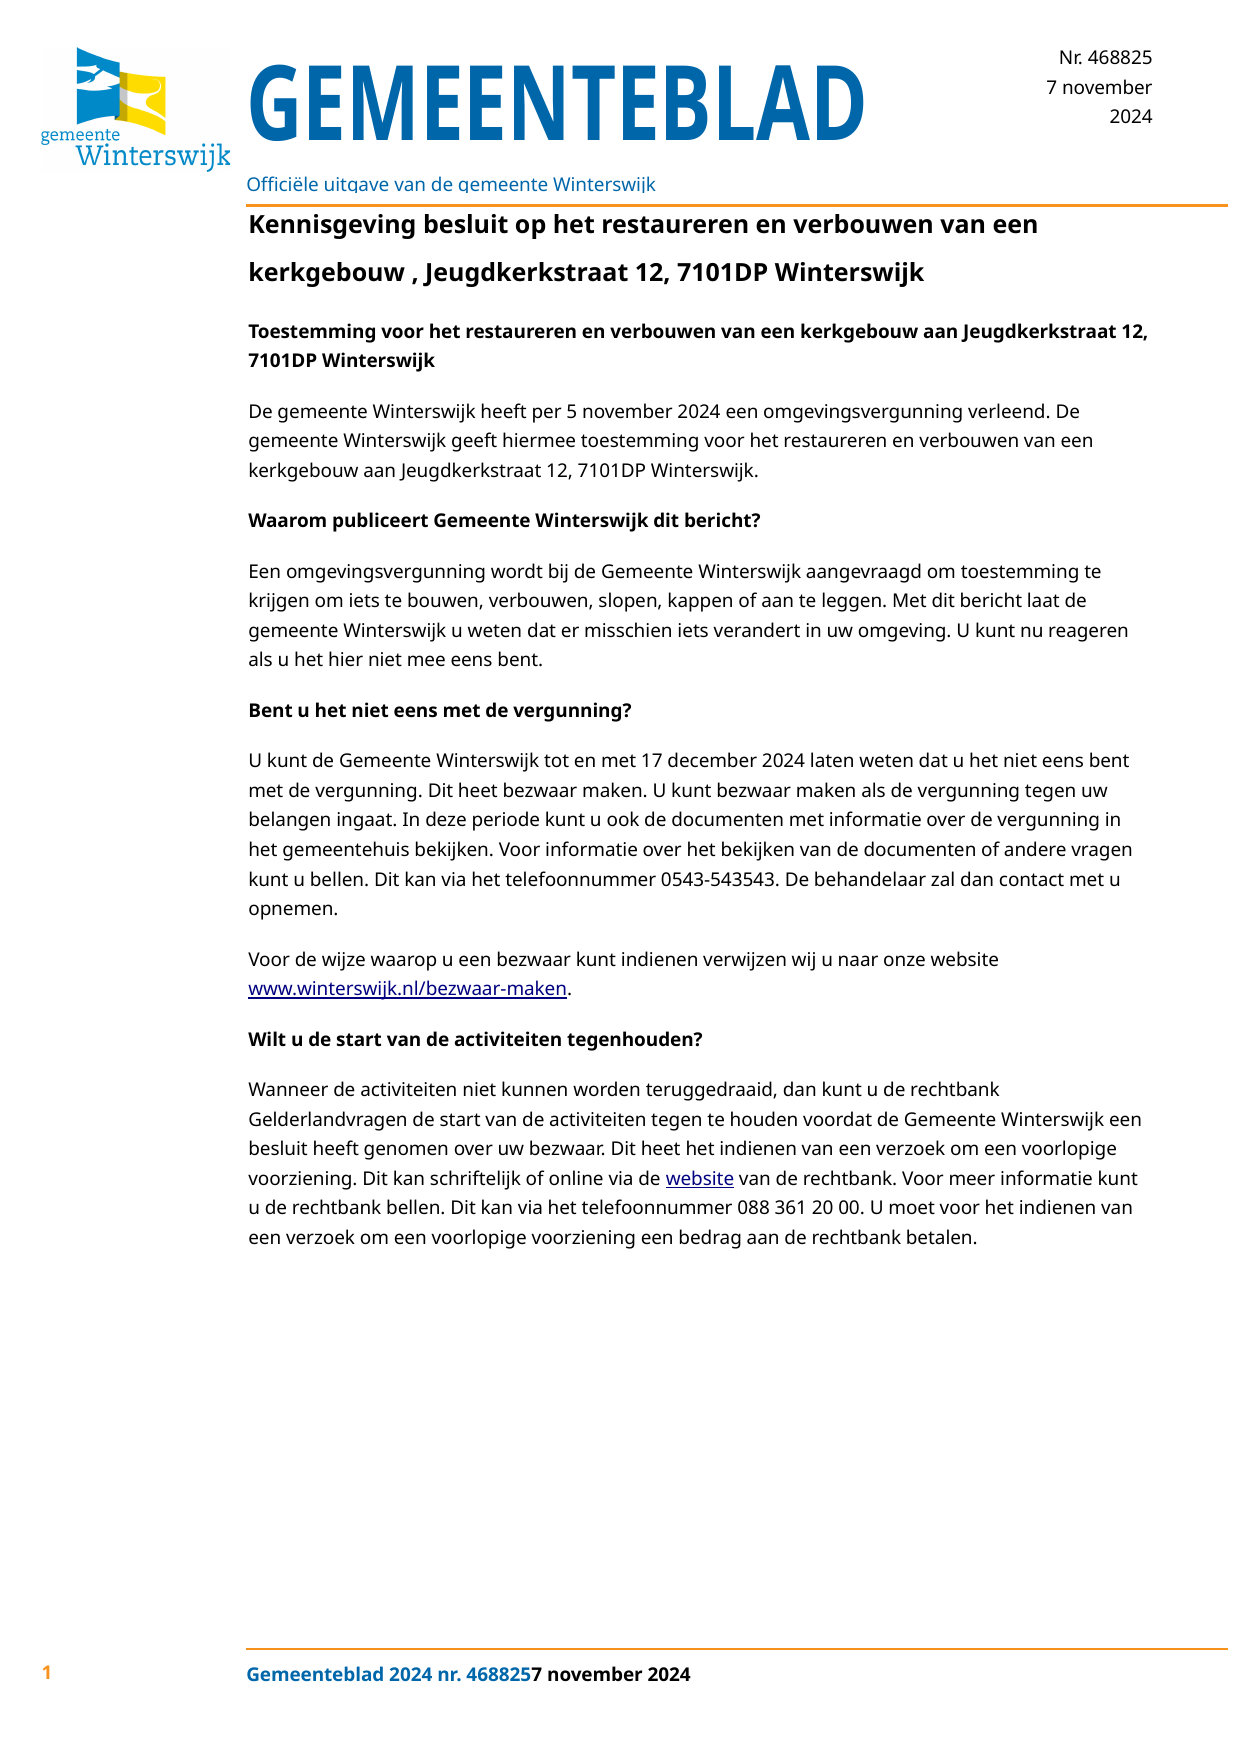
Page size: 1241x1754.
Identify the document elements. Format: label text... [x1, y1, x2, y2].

text Kennisgeving besluit op het restaureren en verbouwen van een kerkgebouw , Jeugdkerkstraat 12, 7101DP Winterswijk [248, 207, 1152, 288]
text De gemeente Winterswijk heeft per 5 november 2024 een omgevingsvergunning verleend. De gemeente Winterswijk geeft hiermee toestemming voor het restaureren en verbouwen van een kerkgebouw aan Jeugdkerkstraat 12, 7101DP Winterswijk. [248, 398, 1152, 483]
text Wilt u de start van de activiteiten tegenhouden? [248, 1026, 1152, 1052]
text Toestemming voor het restaureren en verbouwen van een kerkgebouw aan Jeugdkerkstraat 12, 7101DP Winterswijk [248, 318, 1152, 373]
picture [225, 153, 231, 162]
text Een omgevingsvergunning wordt bij de Gemeente Winterswijk aangevraagd om toestemming te krijgen om iets te bouwen, verbouwen, slopen, kappen of aan te leggen. Met dit bericht laat de gemeente Winterswijk u weten dat er misschien iets verandert in uw omgeving. U kunt nu reageren als u het hier niet mee eens bent. [248, 558, 1152, 672]
text Voor de wijze waarop u een bezwaar kunt indienen verwijzen wij u naar onze website www.winterswijk.nl/bezwaar-maken. [248, 946, 1152, 1001]
text Bent u het niet eens met de vergunning? [248, 697, 1152, 723]
text Wanneer de activiteiten niet kunnen worden teruggedraaid, dan kunt u de rechtbank Gelderlandvragen de start van de activiteiten tegen te houden voordat de Gemeente Winterswijk een besluit heeft genomen over uw bezwaar. Dit heet het indienen van een verzoek om een voorlopige voorziening. Dit kan schriftelijk of online via de website van de rechtbank. Voor meer informatie kunt u de rechtbank bellen. Dit kan via het telefoonnummer 088 361 20 00. U moet voor het indienen van een verzoek om een voorlopige voorziening een bedrag aan de rechtbank betalen. [248, 1076, 1152, 1250]
text U kunt de Gemeente Winterswijk tot en met 17 december 2024 laten weten dat u het niet eens bent met de vergunning. Dit heet bezwaar maken. U kunt bezwaar maken als de vergunning tegen uw belangen ingaat. In deze periode kunt u ook de documenten met informatie over de vergunning in het gemeentehuis bekijken. Voor informatie over het bekijken van de documenten of andere vragen kunt u bellen. Dit kan via het telefoonnummer 0543-543543. De behandelaar zal dan contact met u opnemen. [248, 747, 1152, 921]
picture [41, 47, 231, 172]
text Waarom publiceert Gemeente Winterswijk dit bericht? [248, 507, 1152, 533]
